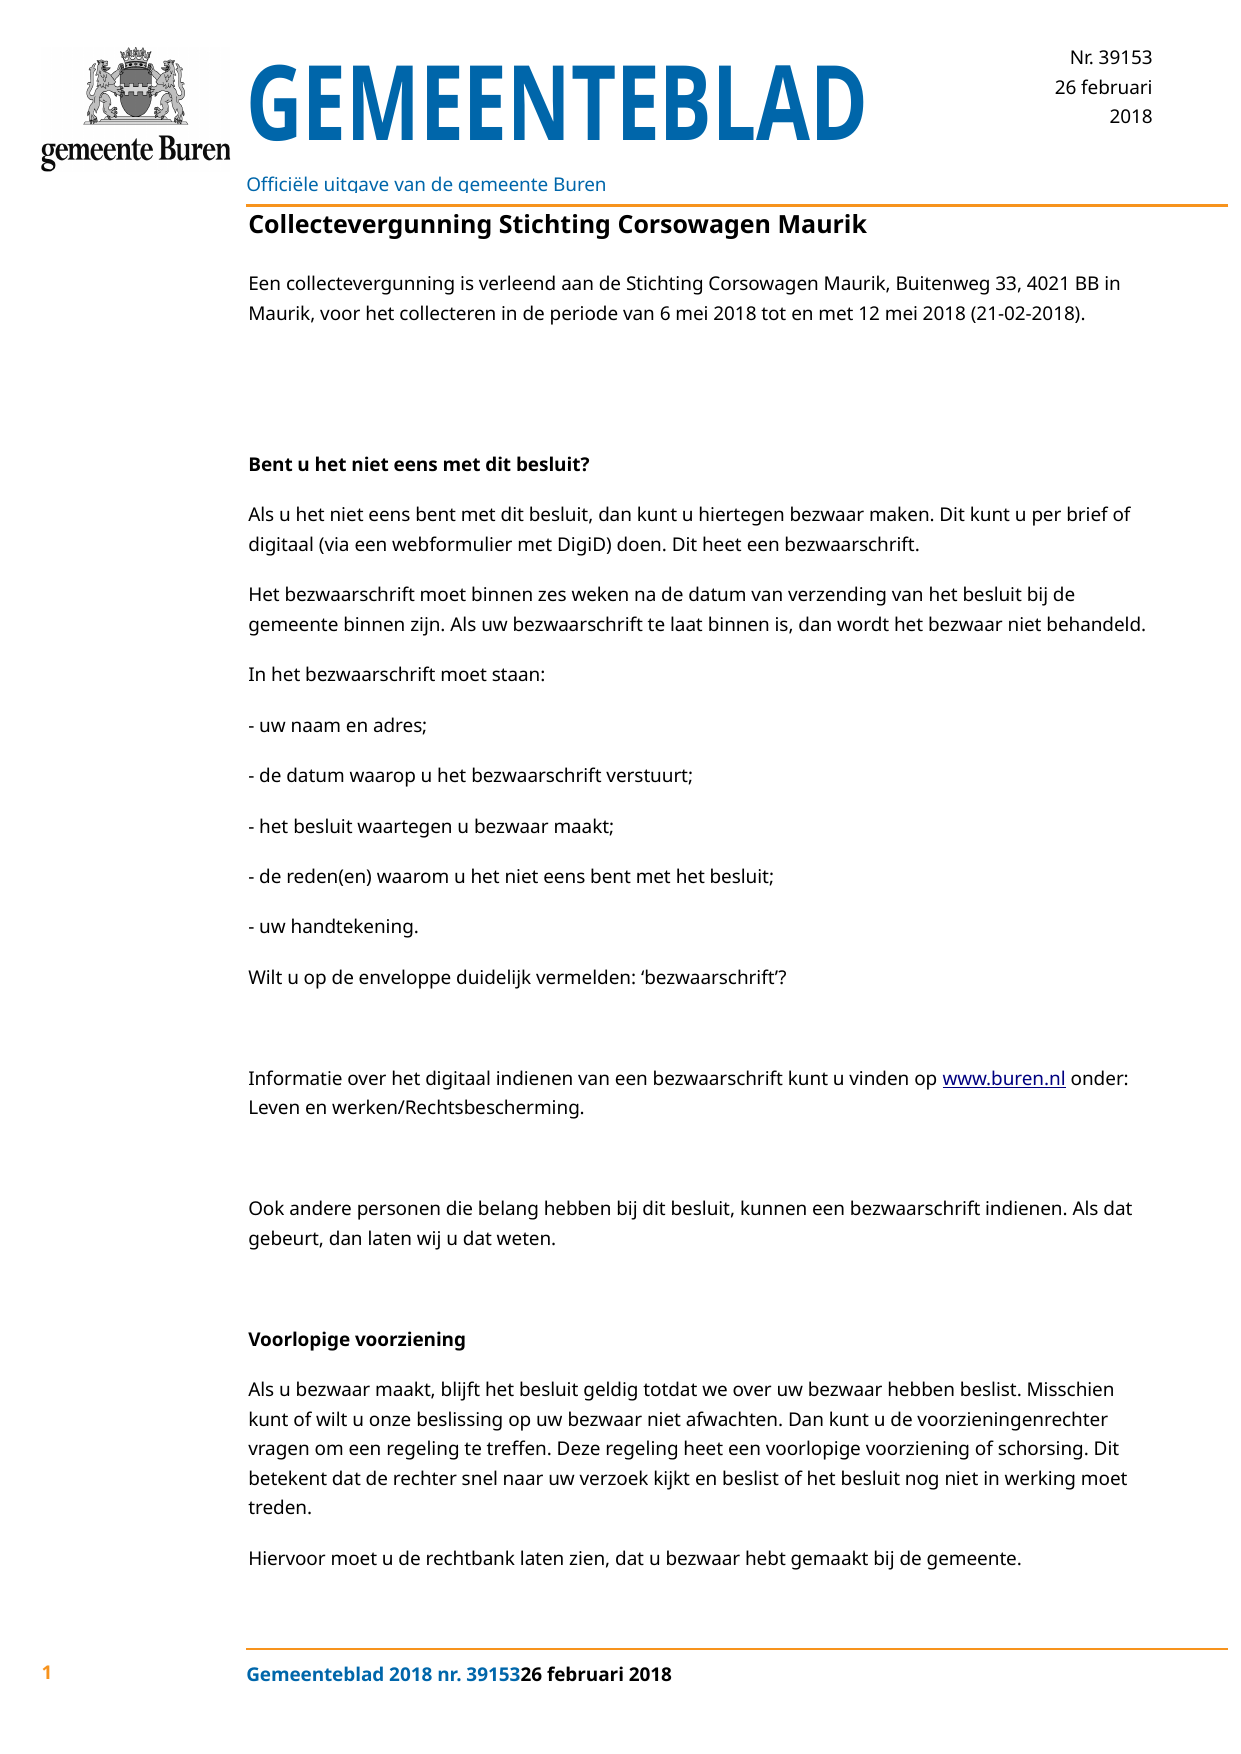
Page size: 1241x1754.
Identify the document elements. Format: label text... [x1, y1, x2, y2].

text Als u het niet eens bent met dit besluit, dan kunt u hiertegen bezwaar maken. Dit kunt u per brief of digitaal (via een webformulier met DigiD) doen. Dit heet een bezwaarschrift. [248, 502, 1152, 557]
text Collectevergunning Stichting Corsowagen Maurik [248, 207, 1152, 241]
text In het bezwaarschrift moet staan: [248, 662, 1152, 687]
text - het besluit waartegen u bezwaar maakt; [248, 813, 1152, 838]
text Voorlopige voorziening [248, 1326, 1152, 1351]
text Wilt u op de enveloppe duidelijk vermelden: ‘bezwaarschrift’? [248, 964, 1152, 990]
text - uw naam en adres; [248, 712, 1152, 738]
picture [41, 47, 231, 172]
text - uw handtekening. [248, 914, 1152, 939]
text Als u bezwaar maakt, blijft het besluit geldig totdat we over uw bezwaar hebben beslist. Misschien kunt of wilt u onze beslissing op uw bezwaar niet afwachten. Dan kunt u de voorzieningenrechter vragen om een regeling te treffen. Deze regeling heet een voorlopige voorziening of schorsing. Dit betekent dat de rechter snel naar uw verzoek kijkt en beslist of het besluit nog niet in werking moet treden. [248, 1376, 1152, 1520]
text Informatie over het digitaal indienen van een bezwaarschrift kunt u vinden op www.buren.nl onder: Leven en werken/Rechtsbescherming. [248, 1065, 1152, 1120]
text - de reden(en) waarom u het niet eens bent met het besluit; [248, 863, 1152, 889]
text Een collectevergunning is verleend aan de Stichting Corsowagen Maurik, Buitenweg 33, 4021 BB in Maurik, voor het collecteren in de periode van 6 mei 2018 tot en met 12 mei 2018 (21-02-2018). [248, 270, 1152, 326]
text - de datum waarop u het bezwaarschrift verstuurt; [248, 762, 1152, 788]
text Ook andere personen die belang hebben bij dit besluit, kunnen een bezwaarschrift indienen. Als dat gebeurt, dan laten wij u dat weten. [248, 1195, 1152, 1251]
text Hiervoor moet u de rechtbank laten zien, dat u bezwaar hebt gemaakt bij de gemeente. [248, 1545, 1152, 1571]
text Het bezwaarschrift moet binnen zes weken na de datum van verzending van het besluit bij de gemeente binnen zijn. Als uw bezwaarschrift te laat binnen is, dan wordt het bezwaar niet behandeld. [248, 582, 1152, 637]
text Bent u het niet eens met dit besluit? [248, 451, 1152, 477]
